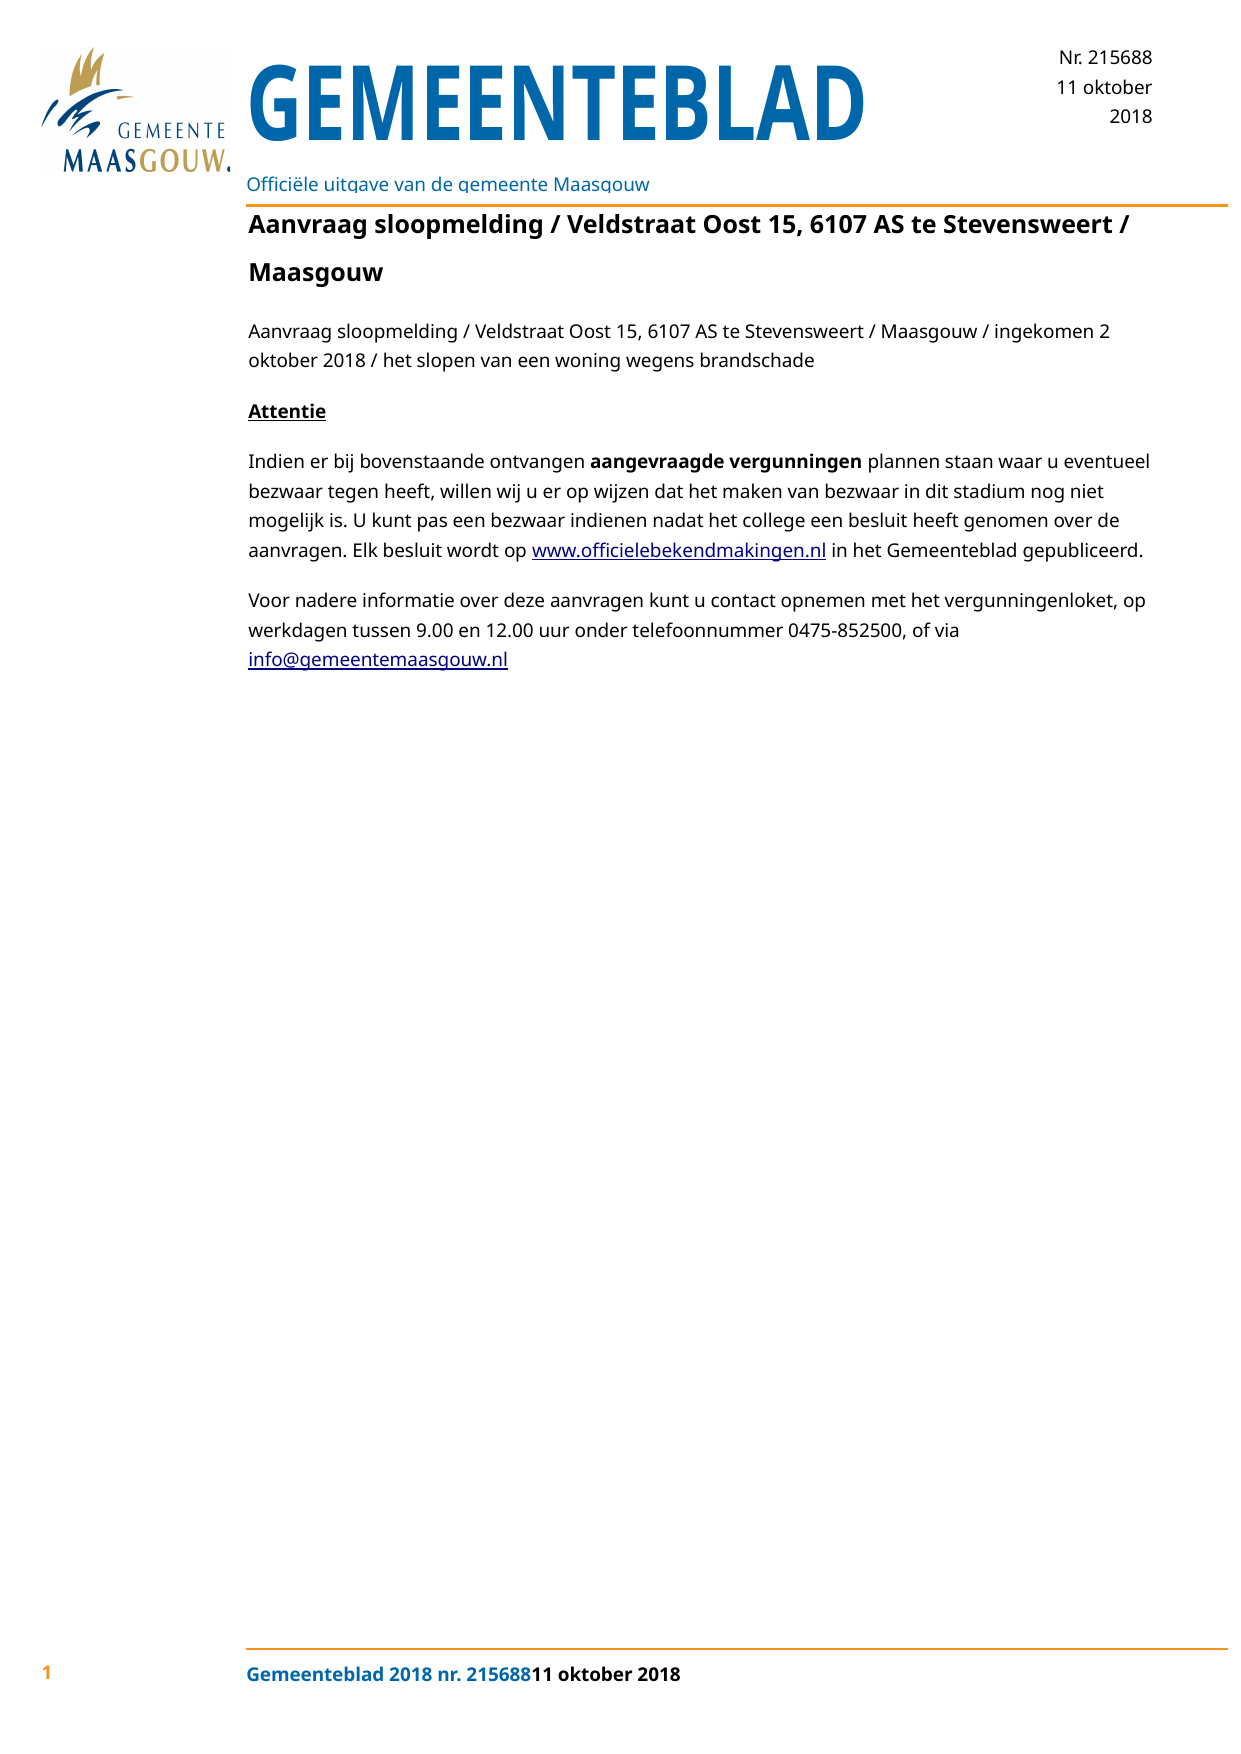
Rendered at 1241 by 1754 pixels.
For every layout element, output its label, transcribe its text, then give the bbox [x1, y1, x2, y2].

picture [41, 47, 231, 172]
text Attentie [248, 398, 1152, 424]
text Aanvraag sloopmelding / Veldstraat Oost 15, 6107 AS te Stevensweert / Maasgouw / ingekomen 2 oktober 2018 / het slopen van een woning wegens brandschade [248, 318, 1152, 373]
text Indien er bij bovenstaande ontvangen aangevraagde vergunningen plannen staan waar u eventueel bezwaar tegen heeft, willen wij u er op wijzen dat het maken van bezwaar in dit stadium nog niet mogelijk is. U kunt pas een bezwaar indienen nadat het college een besluit heeft genomen over de aanvragen. Elk besluit wordt op www.officielebekendmakingen.nl in het Gemeenteblad gepubliceerd. [248, 448, 1152, 563]
text Voor nadere informatie over deze aanvragen kunt u contact opnemen met het vergunningenloket, op werkdagen tussen 9.00 en 12.00 uur onder telefoonnummer 0475-852500, of via info@gemeentemaasgouw.nl [248, 587, 1152, 672]
text Aanvraag sloopmelding / Veldstraat Oost 15, 6107 AS te Stevensweert / Maasgouw [248, 207, 1152, 288]
